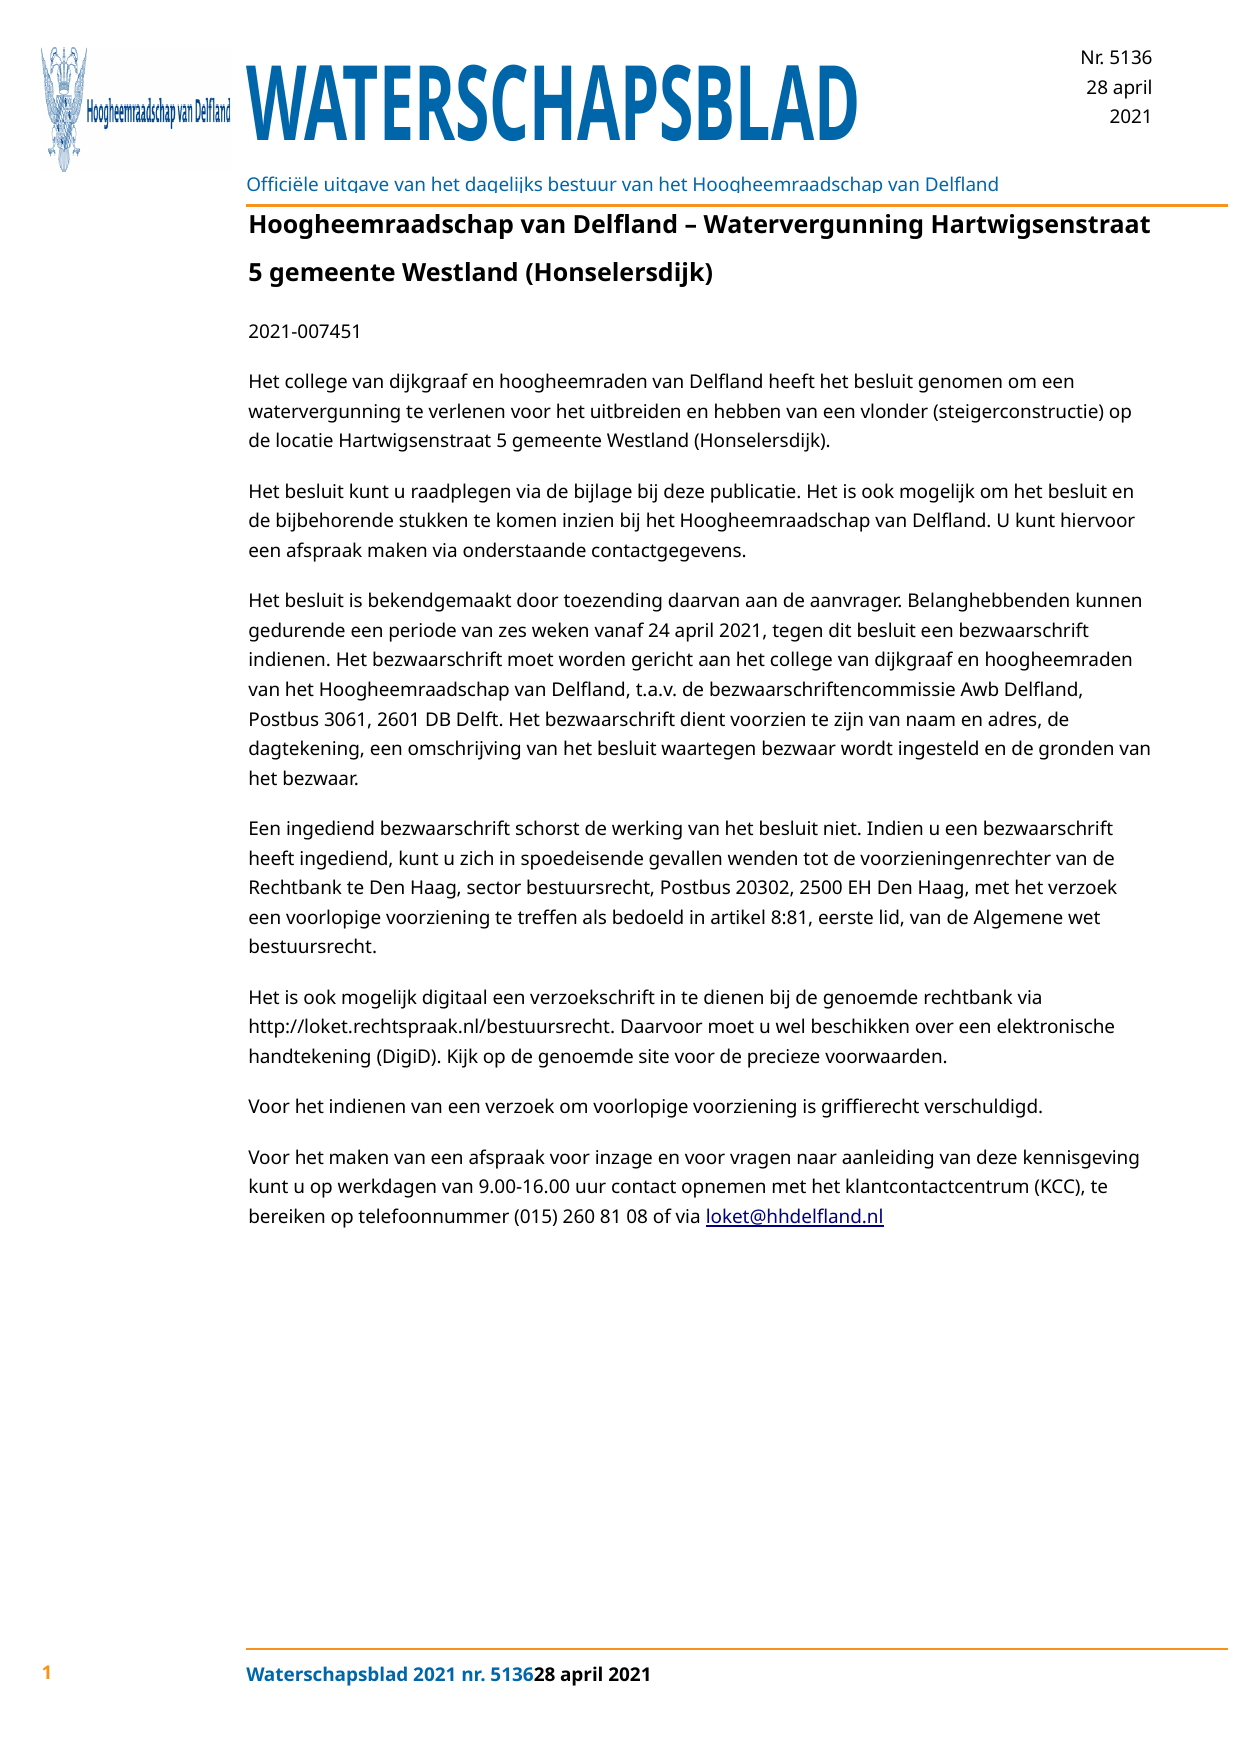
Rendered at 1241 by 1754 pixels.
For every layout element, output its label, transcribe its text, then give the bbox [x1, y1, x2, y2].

text Een ingediend bezwaarschrift schorst de werking van het besluit niet. Indien u een bezwaarschrift heeft ingediend, kunt u zich in spoedeisende gevallen wenden tot de voorzieningenrechter van de Rechtbank te Den Haag, sector bestuursrecht, Postbus 20302, 2500 EH Den Haag, met het verzoek een voorlopige voorziening te treffen als bedoeld in artikel 8:81, eerste lid, van de Algemene wet bestuursrecht. [248, 815, 1152, 959]
text Voor het indienen van een verzoek om voorlopige voorziening is griffierecht verschuldigd. [248, 1094, 1152, 1119]
text 2021-007451 [248, 318, 1152, 344]
text Het besluit is bekendgemaakt door toezending daarvan aan de aanvrager. Belanghebbenden kunnen gedurende een periode van zes weken vanaf 24 april 2021, tegen dit besluit een bezwaarschrift indienen. Het bezwaarschrift moet worden gericht aan het college van dijkgraaf en hoogheemraden van het Hoogheemraadschap van Delfland, t.a.v. de bezwaarschriftencommissie Awb Delfland, Postbus 3061, 2601 DB Delft. Het bezwaarschrift dient voorzien te zijn van naam en adres, de dagtekening, een omschrijving van het besluit waartegen bezwaar wordt ingesteld en de gronden van het bezwaar. [248, 587, 1152, 791]
text Het college van dijkgraaf en hoogheemraden van Delfland heeft het besluit genomen om een watervergunning te verlenen voor het uitbreiden en hebben van een vlonder (steigerconstructie) op de locatie Hartwigsenstraat 5 gemeente Westland (Honselersdijk). [248, 368, 1152, 453]
picture [41, 47, 231, 172]
text Hoogheemraadschap van Delfland – Watervergunning Hartwigsenstraat 5 gemeente Westland (Honselersdijk) [248, 207, 1152, 288]
text Het is ook mogelijk digitaal een verzoekschrift in te dienen bij de genoemde rechtbank via http://loket.rechtspraak.nl/bestuursrecht. Daarvoor moet u wel beschikken over een elektronische handtekening (DigiD). Kijk op de genoemde site voor de precieze voorwaarden. [248, 984, 1152, 1069]
text Het besluit kunt u raadplegen via de bijlage bij deze publicatie. Het is ook mogelijk om het besluit en de bijbehorende stukken te komen inzien bij het Hoogheemraadschap van Delfland. U kunt hiervoor een afspraak maken via onderstaande contactgegevens. [248, 478, 1152, 563]
text Voor het maken van een afspraak voor inzage en voor vragen naar aanleiding van deze kennisgeving kunt u op werkdagen van 9.00-16.00 uur contact opnemen met het klantcontactcentrum (KCC), te bereiken op telefoonnummer (015) 260 81 08 of via loket@hhdelfland.nl [248, 1144, 1152, 1229]
